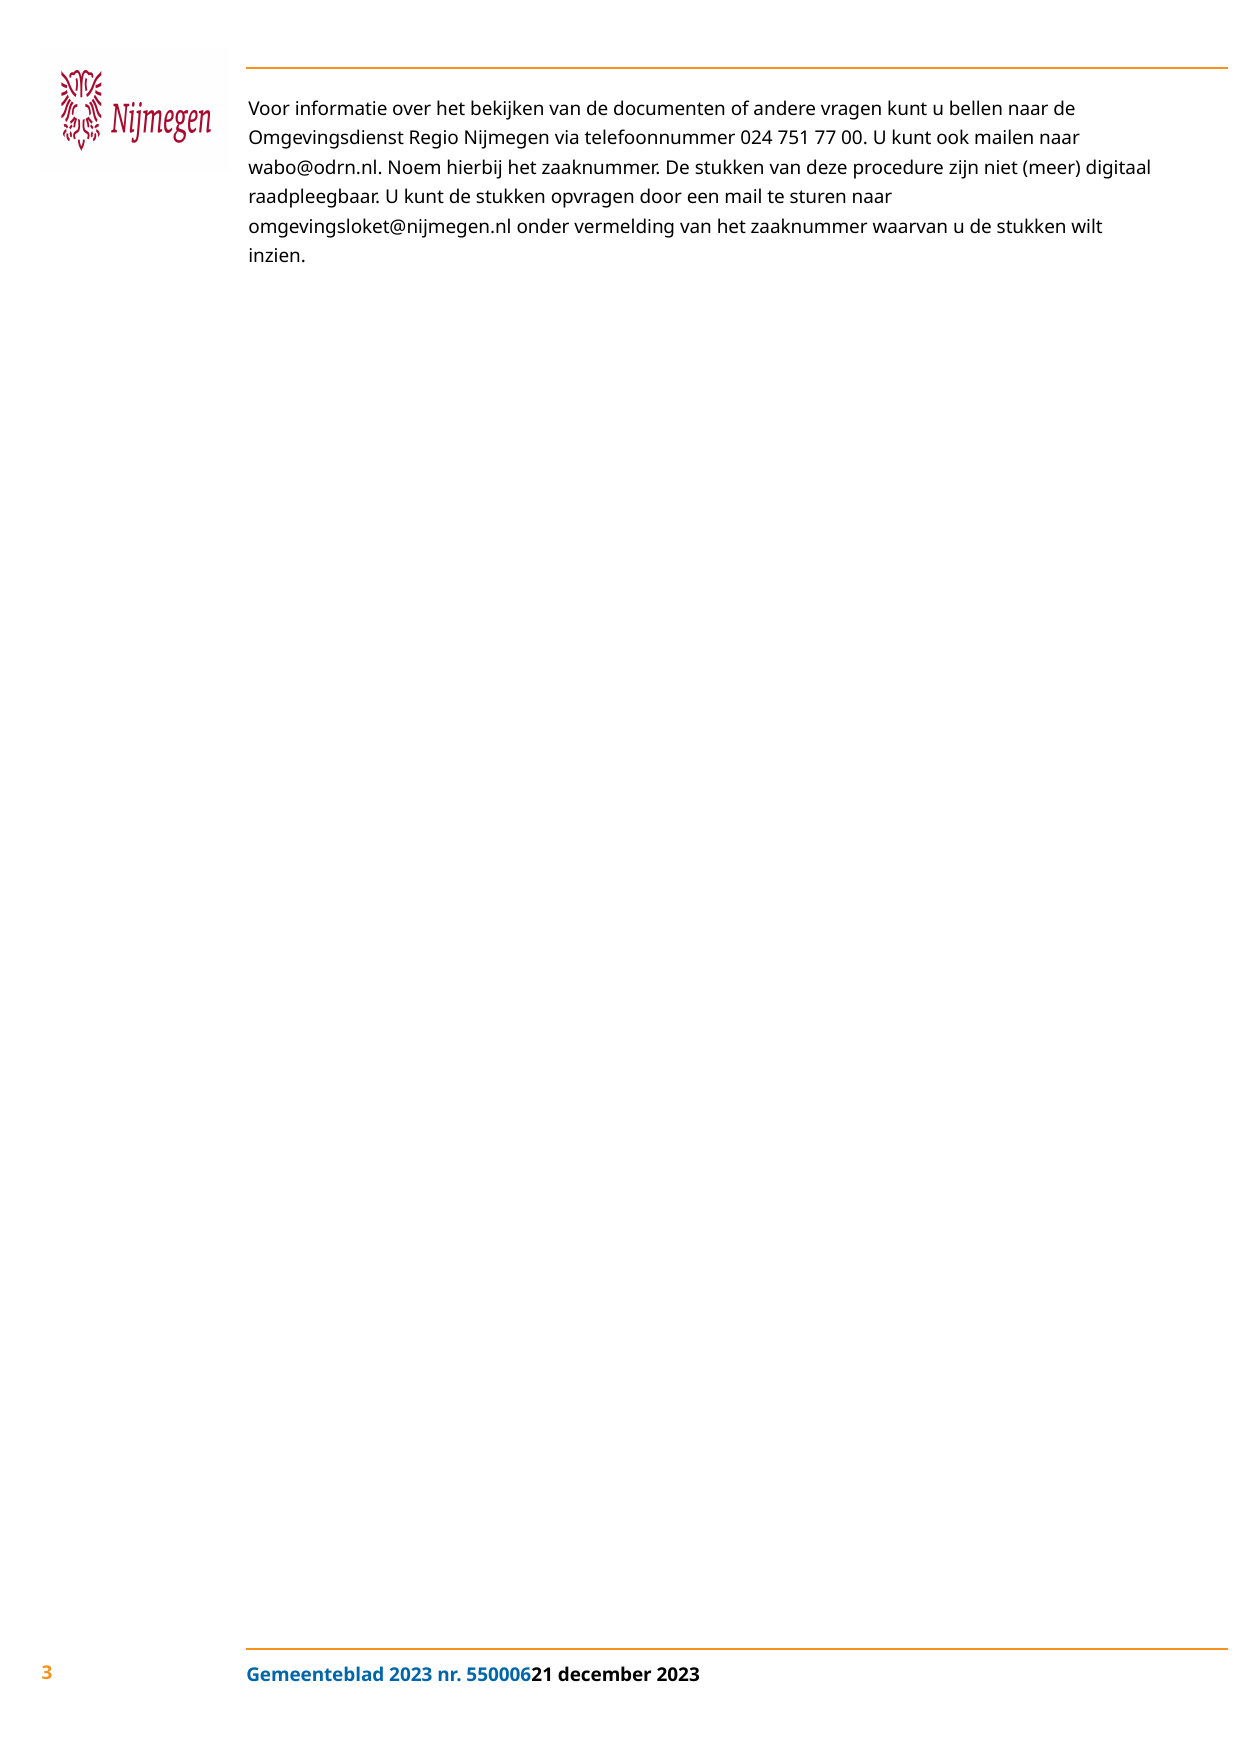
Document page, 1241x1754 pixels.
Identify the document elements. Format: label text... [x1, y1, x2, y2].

picture [41, 47, 231, 172]
text Voor informatie over het bekijken van de documenten of andere vragen kunt u bellen naar de Omgevingsdienst Regio Nijmegen via telefoonnummer 024 751 77 00. U kunt ook mailen naar wabo@odrn.nl. Noem hierbij het zaaknummer. De stukken van deze procedure zijn niet (meer) digitaal raadpleegbaar. U kunt de stukken opvragen door een mail te sturen naar omgevingsloket@nijmegen.nl onder vermelding van het zaaknummer waarvan u de stukken wilt inzien. [248, 95, 1152, 268]
